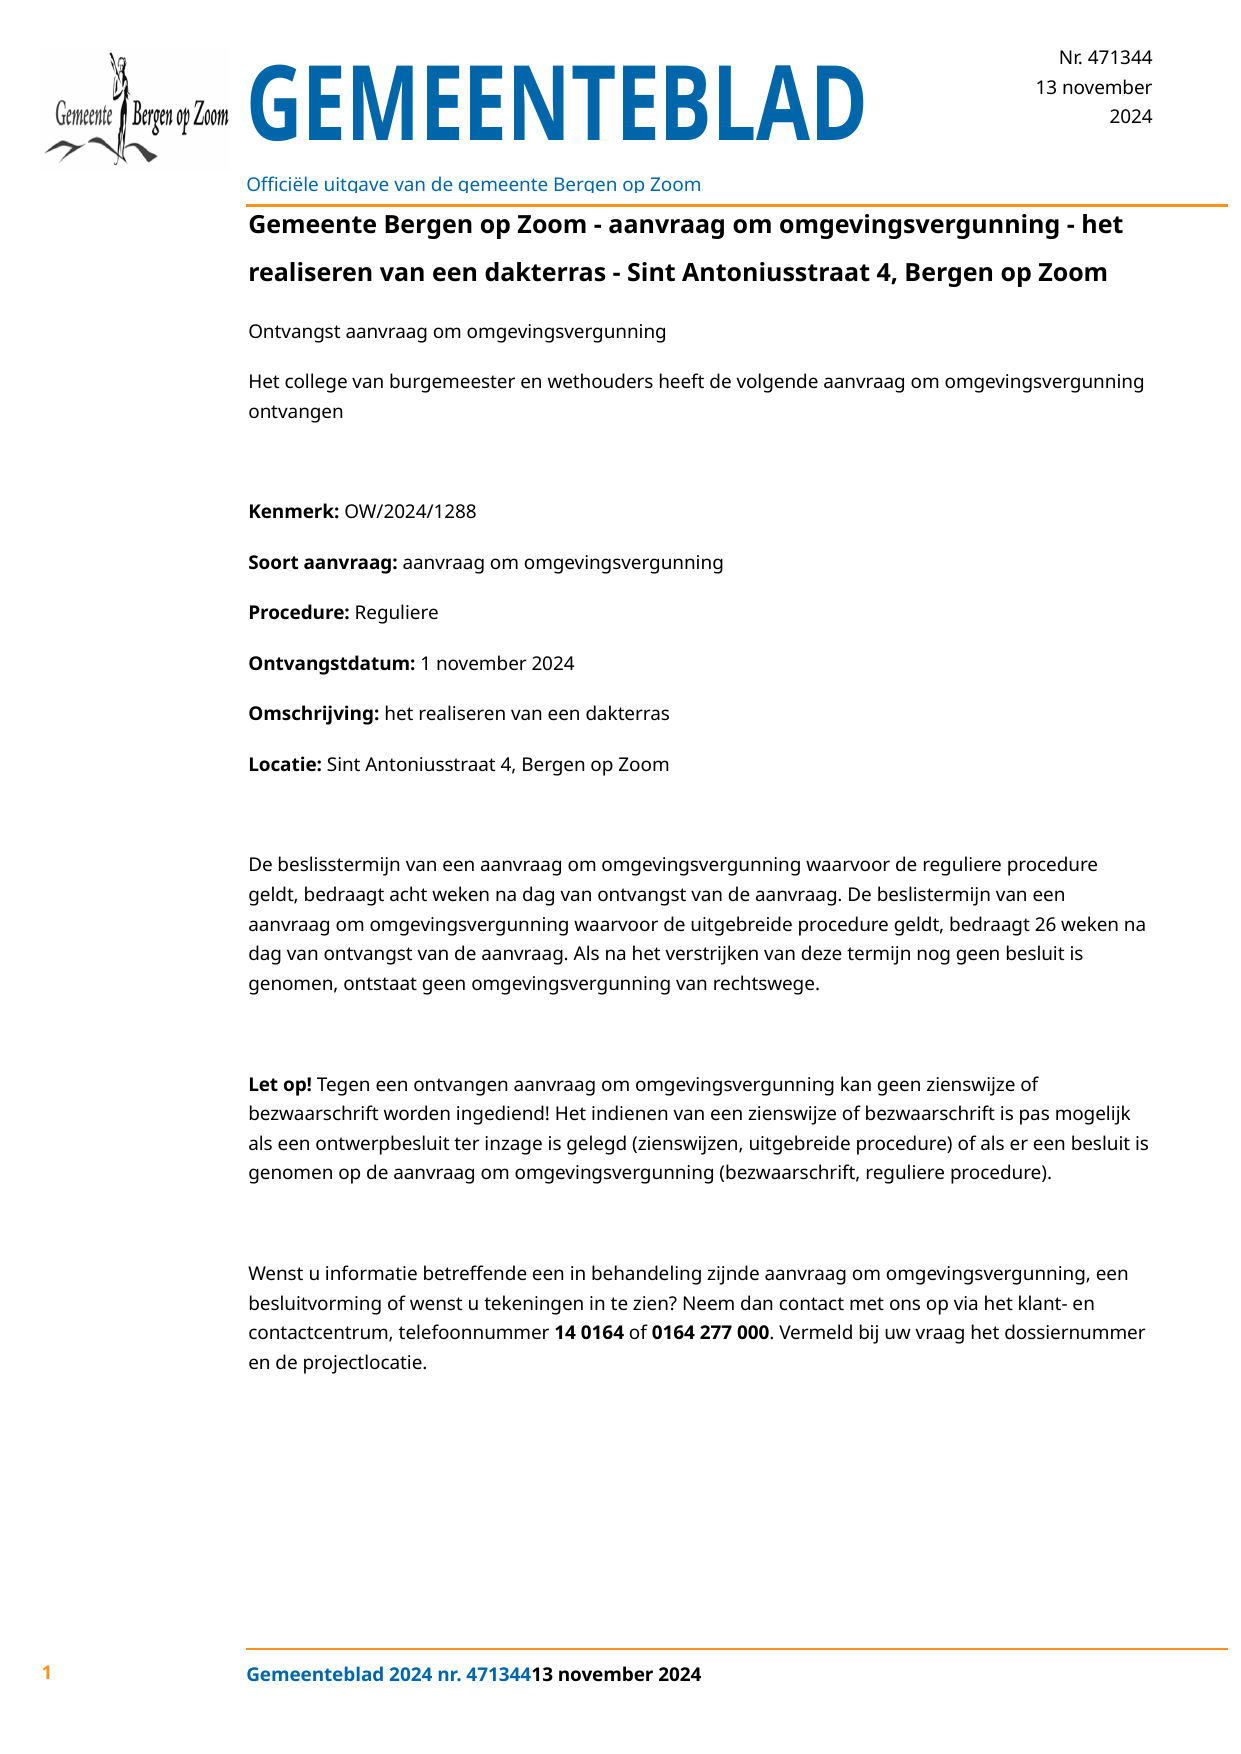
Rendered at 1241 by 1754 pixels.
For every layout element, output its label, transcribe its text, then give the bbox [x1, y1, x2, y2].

text Ontvangst aanvraag om omgevingsvergunning [248, 318, 1152, 344]
text Ontvangstdatum: 1 november 2024 [248, 650, 1152, 676]
text Omschrijving: het realiseren van een dakterras [248, 700, 1152, 726]
text Procedure: Reguliere [248, 599, 1152, 625]
text Soort aanvraag: aanvraag om omgevingsvergunning [248, 549, 1152, 575]
text Kenmerk: OW/2024/1288 [248, 499, 1152, 524]
text Gemeente Bergen op Zoom - aanvraag om omgevingsvergunning - het realiseren van een dakterras - Sint Antoniusstraat 4, Bergen op Zoom [248, 207, 1152, 288]
text Locatie: Sint Antoniusstraat 4, Bergen op Zoom [248, 751, 1152, 777]
text Let op! Tegen een ontvangen aanvraag om omgevingsvergunning kan geen zienswijze of bezwaarschrift worden ingediend! Het indienen van een zienswijze of bezwaarschrift is pas mogelijk als een ontwerpbesluit ter inzage is gelegd (zienswijzen, uitgebreide procedure) of als er een besluit is genomen op de aanvraag om omgevingsvergunning (bezwaarschrift, reguliere procedure). [248, 1071, 1152, 1185]
text Wenst u informatie betreffende een in behandeling zijnde aanvraag om omgevingsvergunning, een besluitvorming of wenst u tekeningen in te zien? Neem dan contact met ons op via het klant- en contactcentrum, telefoonnummer 14 0164 of 0164 277 000. Vermeld bij uw vraag het dossiernummer en de projectlocatie. [248, 1260, 1152, 1375]
text Het college van burgemeester en wethouders heeft de volgende aanvraag om omgevingsvergunning ontvangen [248, 368, 1152, 424]
text De beslisstermijn van een aanvraag om omgevingsvergunning waarvoor de reguliere procedure geldt, bedraagt acht weken na dag van ontvangst van de aanvraag. De beslistermijn van een aanvraag om omgevingsvergunning waarvoor de uitgebreide procedure geldt, bedraagt 26 weken na dag van ontvangst van de aanvraag. Als na het verstrijken van deze termijn nog geen besluit is genomen, ontstaat geen omgevingsvergunning van rechtswege. [248, 852, 1152, 996]
picture [41, 47, 231, 172]
